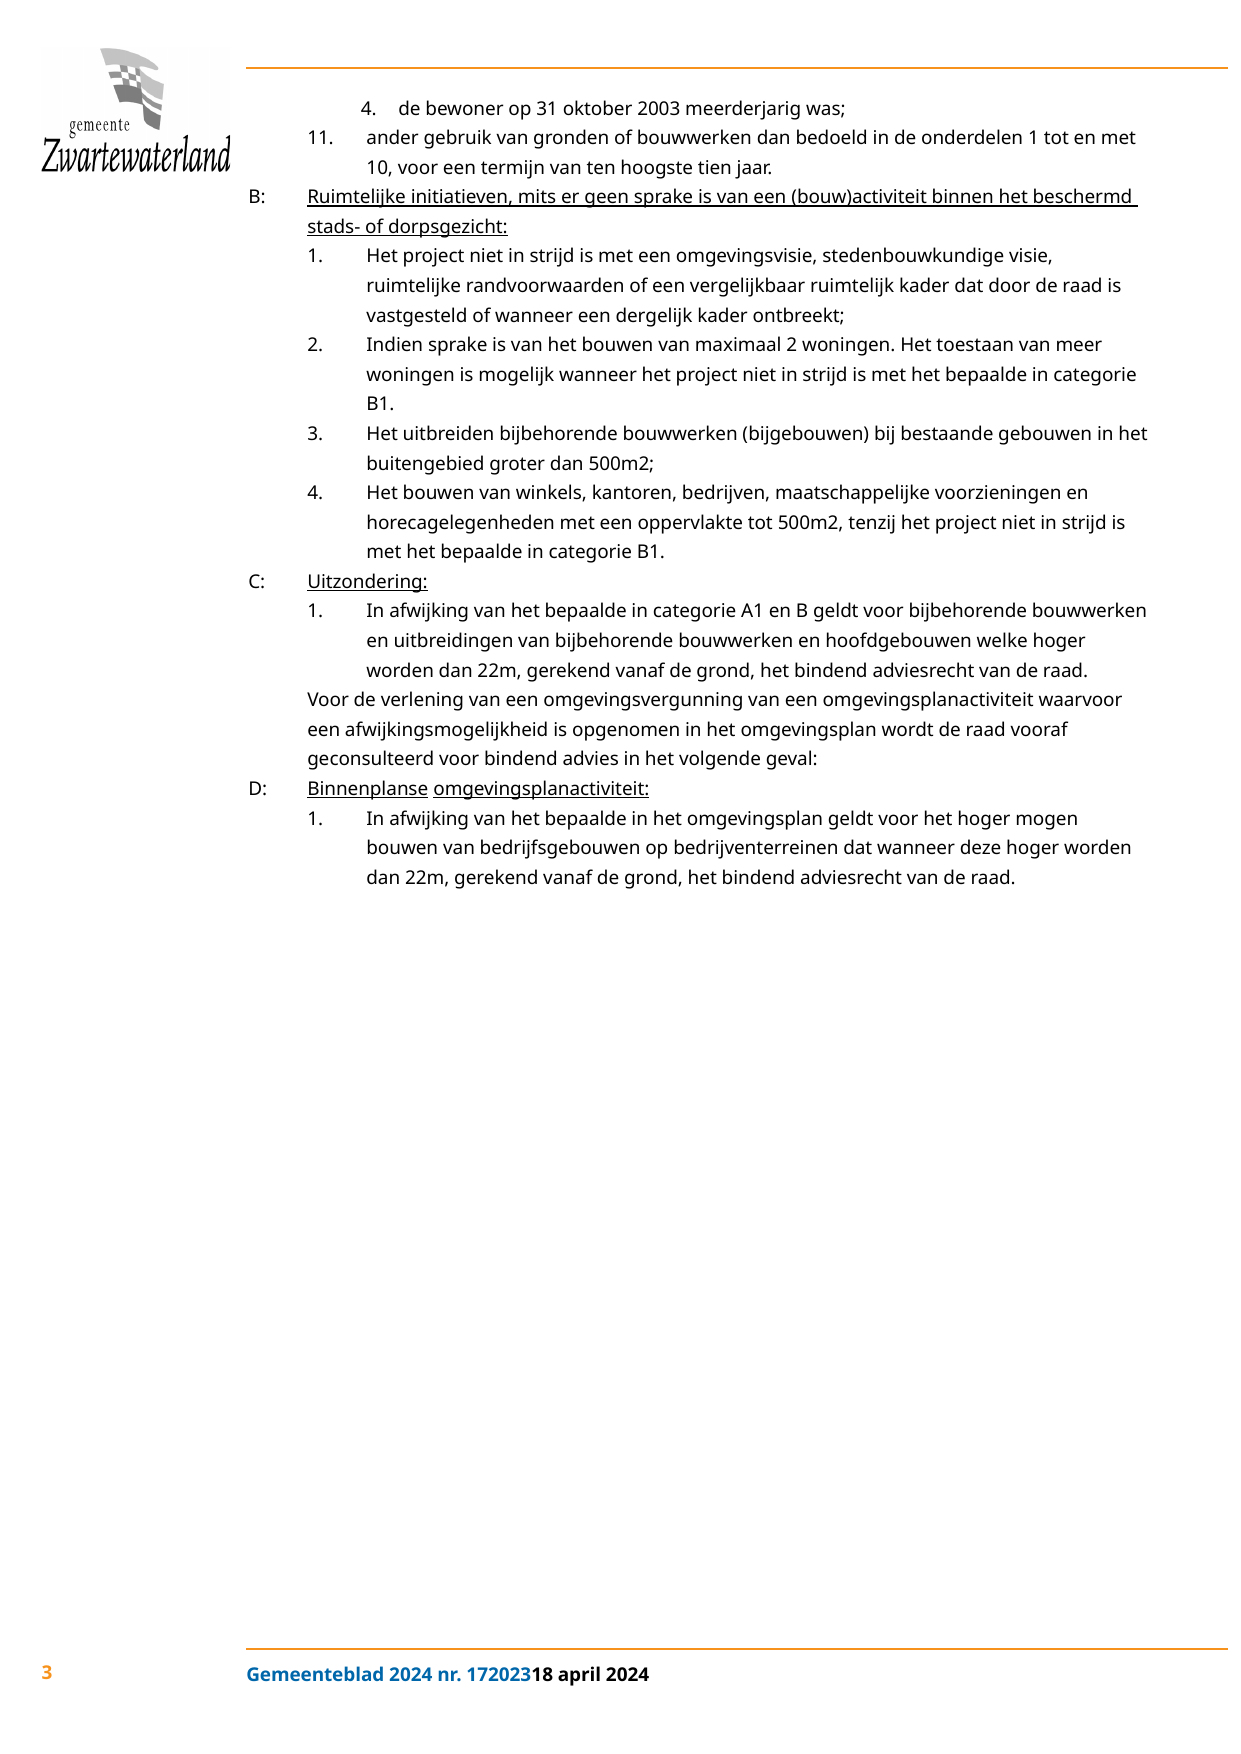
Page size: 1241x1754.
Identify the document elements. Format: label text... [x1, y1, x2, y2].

list Uitzondering: [248, 568, 1152, 594]
picture [41, 47, 231, 172]
list de bewoner op 31 oktober 2003 meerderjarig was; [361, 95, 1152, 121]
list In afwijking van het bepaalde in het omgevingsplan geldt voor het hoger mogen bouwen van bedrijfsgebouwen op bedrijventerreinen dat wanneer deze hoger worden dan 22m, gerekend vanaf de grond, het bindend adviesrecht van de raad. [307, 805, 1152, 890]
list Het project niet in strijd is met een omgevingsvisie, stedenbouwkundige visie, ruimtelijke randvoorwaarden of een vergelijkbaar ruimtelijk kader dat door de raad is vastgesteld of wanneer een dergelijk kader ontbreekt; [307, 243, 1152, 328]
list In afwijking van het bepaalde in categorie A1 en B geldt voor bijbehorende bouwwerken en uitbreidingen van bijbehorende bouwwerken en hoofdgebouwen welke hoger worden dan 22m, gerekend vanaf de grond, het bindend adviesrecht van de raad. [307, 598, 1152, 683]
list Binnenplanse omgevingsplanactiviteit: [248, 775, 1152, 801]
list Het bouwen van winkels, kantoren, bedrijven, maatschappelijke voorzieningen en horecagelegenheden met een oppervlakte tot 500m2, tenzij het project niet in strijd is met het bepaalde in categorie B1. [307, 479, 1152, 564]
list ander gebruik van gronden of bouwwerken dan bedoeld in de onderdelen 1 tot en met 10, voor een termijn van ten hoogste tien jaar. [307, 124, 1152, 180]
list Indien sprake is van het bouwen van maximaal 2 woningen. Het toestaan van meer woningen is mogelijk wanneer het project niet in strijd is met het bepaalde in categorie B1. [307, 331, 1152, 416]
list Voor de verlening van een omgevingsvergunning van een omgevingsplanactiviteit waarvoor een afwijkingsmogelijkheid is opgenomen in het omgevingsplan wordt de raad vooraf geconsulteerd voor bindend advies in het volgende geval: [248, 686, 1152, 771]
list Het uitbreiden bijbehorende bouwwerken (bijgebouwen) bij bestaande gebouwen in het buitengebied groter dan 500m2; [307, 420, 1152, 476]
list Ruimtelijke initiatieven, mits er geen sprake is van een (bouw)activiteit binnen het beschermd stads- of dorpsgezicht: [248, 183, 1152, 239]
